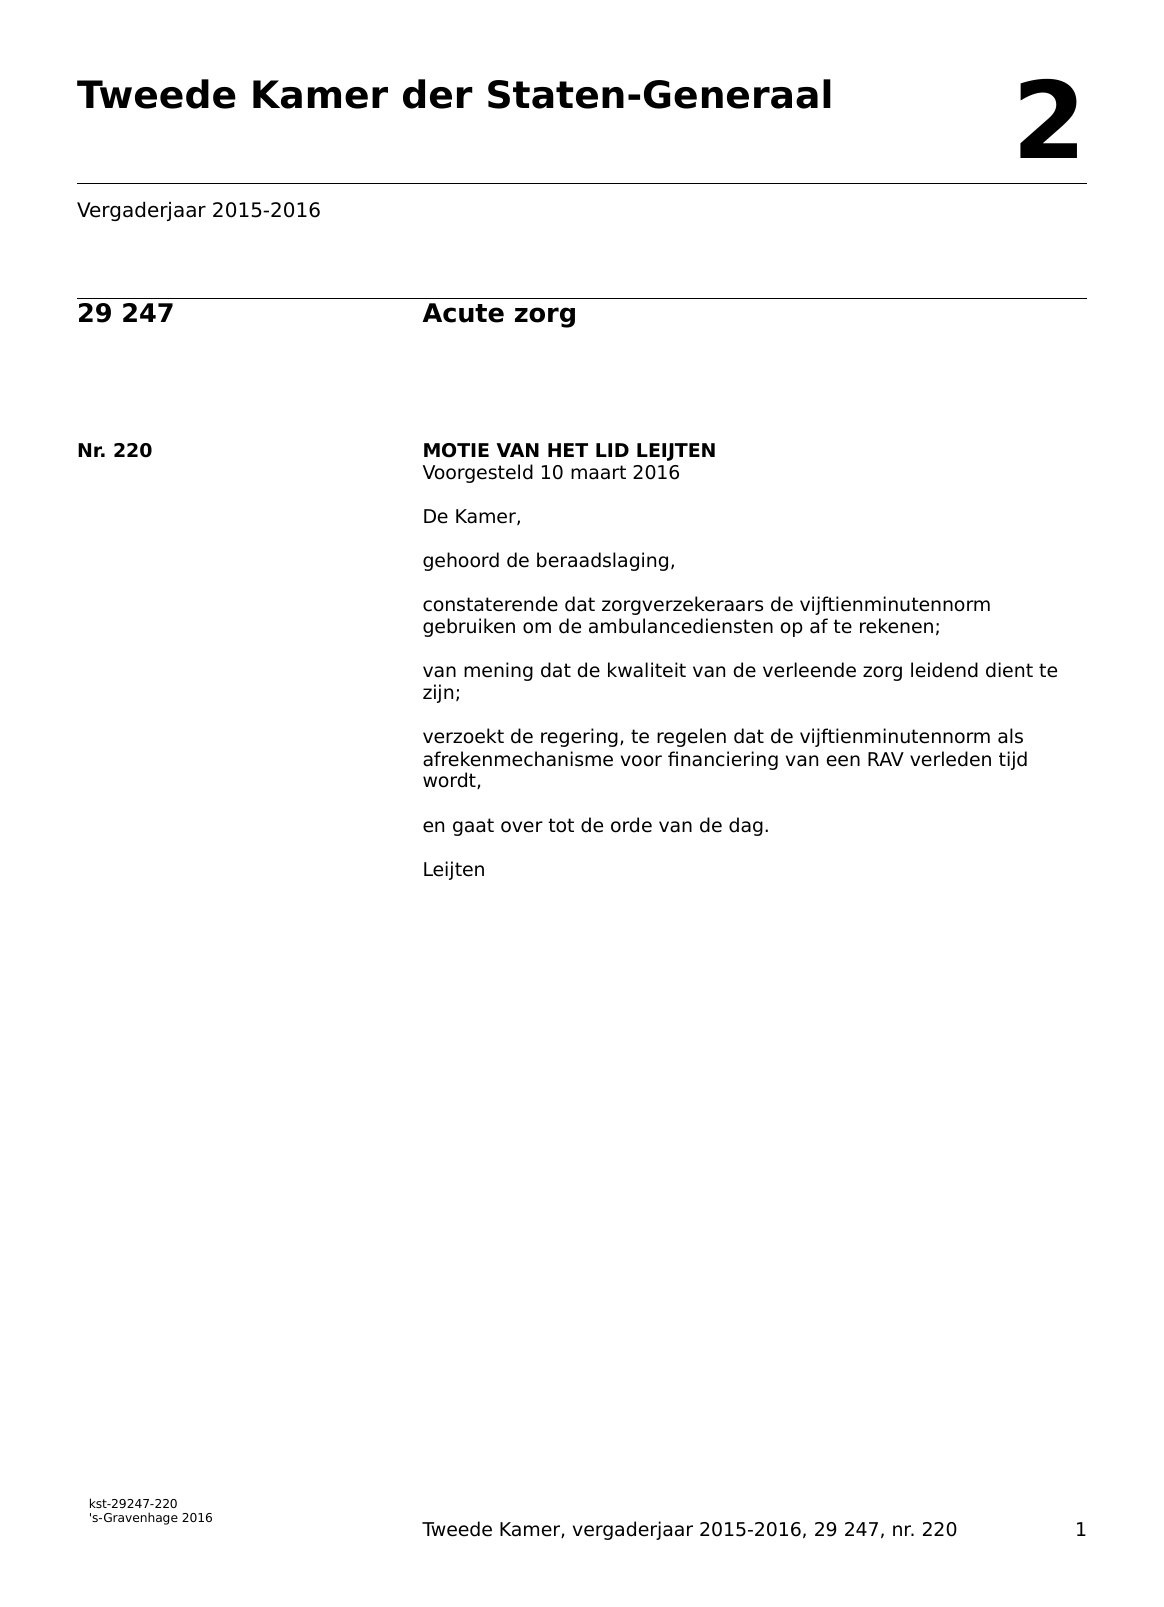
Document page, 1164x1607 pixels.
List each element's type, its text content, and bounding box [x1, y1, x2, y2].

table_header Tweede Kamer der Staten-Generaal [77, 59, 886, 183]
subtitle 29 247 Acute zorg [77, 299, 1087, 329]
table_cell Vergaderjaar 2015-2016 [77, 184, 1087, 298]
text en gaat over tot de orde van de dag. [422, 814, 1087, 837]
text constaterende dat zorgverzekeraars de vijftienminutennorm gebruiken om de ambulancediensten op af te rekenen; [422, 594, 1087, 638]
text Voorgesteld 10 maart 2016 [422, 462, 1087, 484]
text Leijten [422, 859, 1087, 881]
text van mening dat de kwaliteit van de verleende zorg leidend dient te zijn; [422, 660, 1087, 704]
text gehoord de beraadslaging, [422, 550, 1087, 572]
table_header 2 [886, 59, 1087, 183]
text kst-29247-220 [88, 1497, 323, 1511]
text 's-Gravenhage 2016 [88, 1511, 323, 1525]
text De Kamer, [422, 506, 1087, 528]
text verzoekt de regering, te regelen dat de vijftienminutennorm als afrekenmechanisme voor financiering van een RAV verleden tijd wordt, [422, 726, 1087, 792]
subtitle Nr. 220 MOTIE VAN HET LID LEIJTEN [77, 440, 1087, 462]
